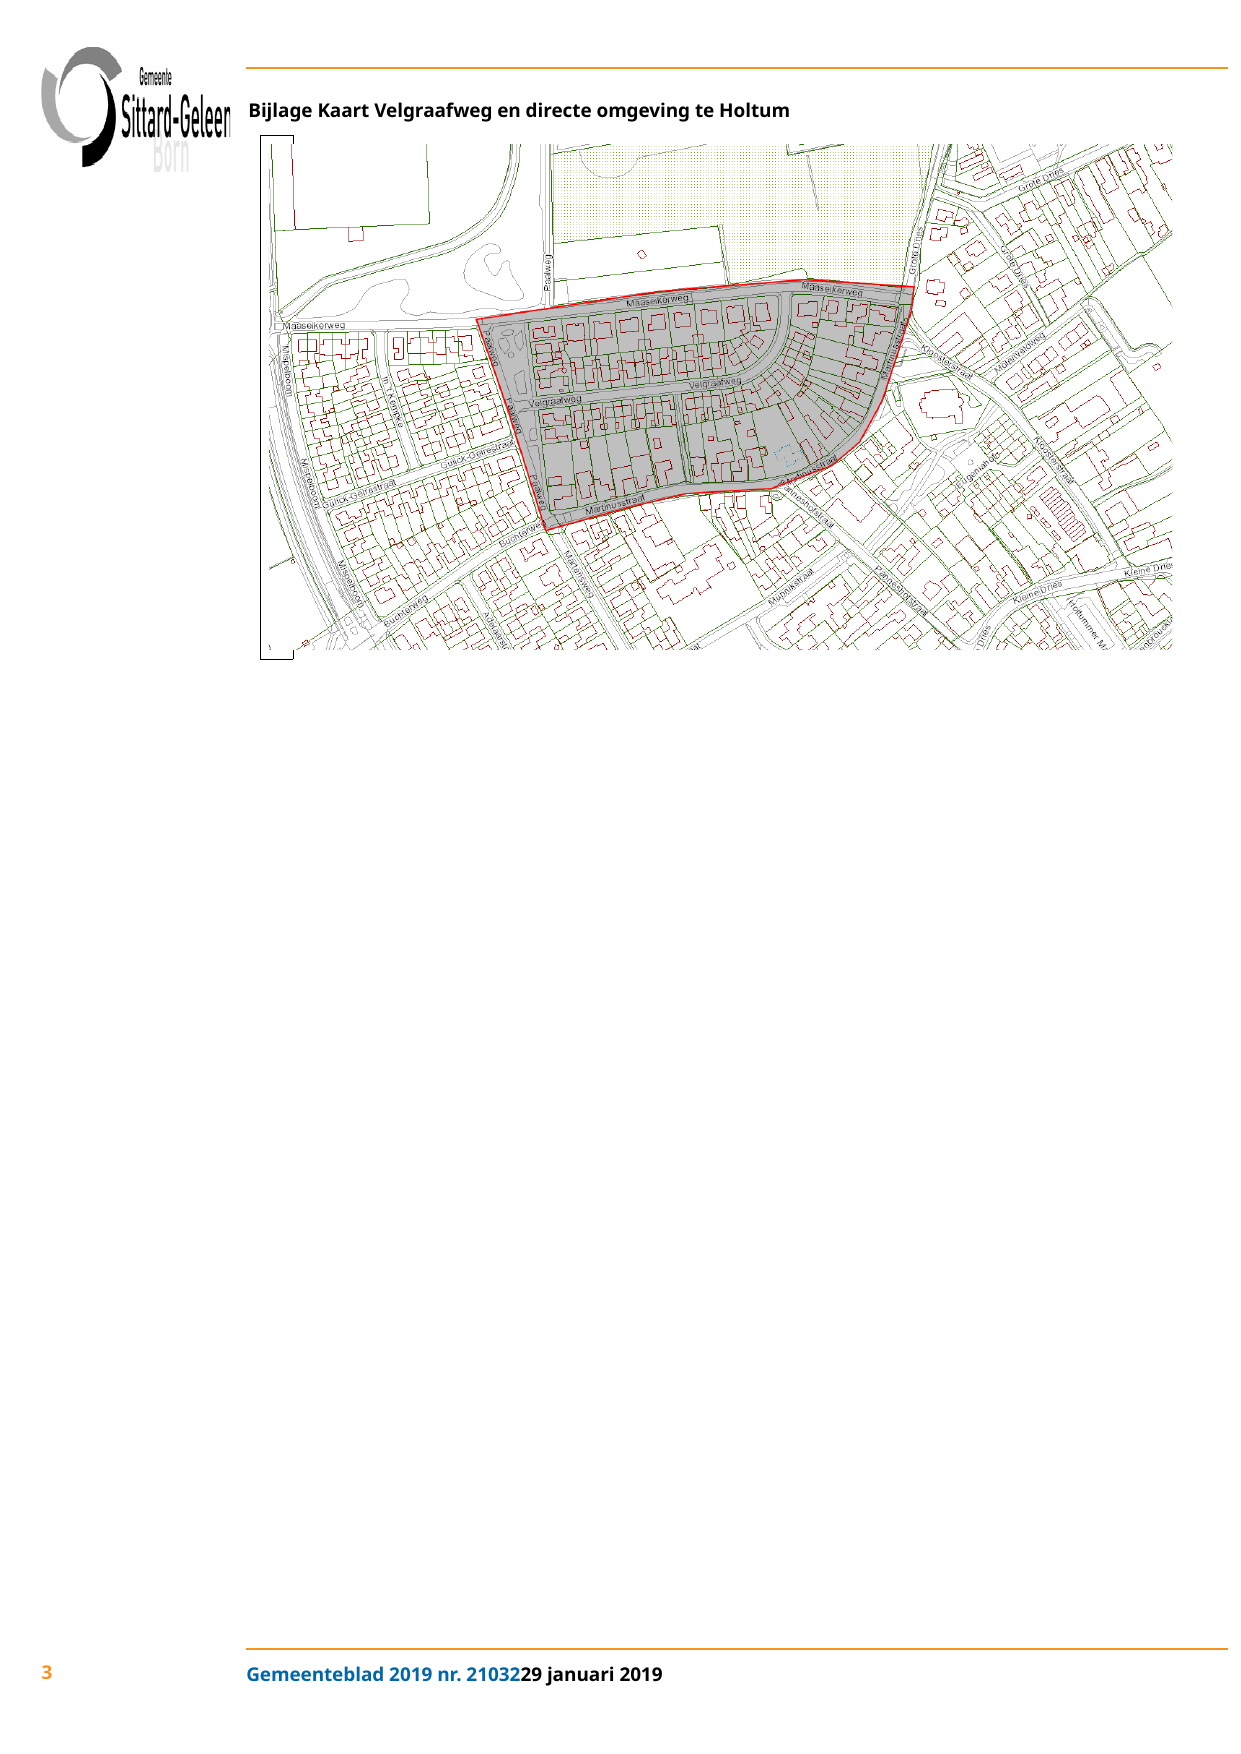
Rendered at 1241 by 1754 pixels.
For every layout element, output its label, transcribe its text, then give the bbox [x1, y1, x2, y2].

picture [41, 47, 231, 172]
text Bijlage Kaart Velgraafweg en directe omgeving te Holtum [248, 95, 1152, 123]
picture [268, 144, 1173, 650]
